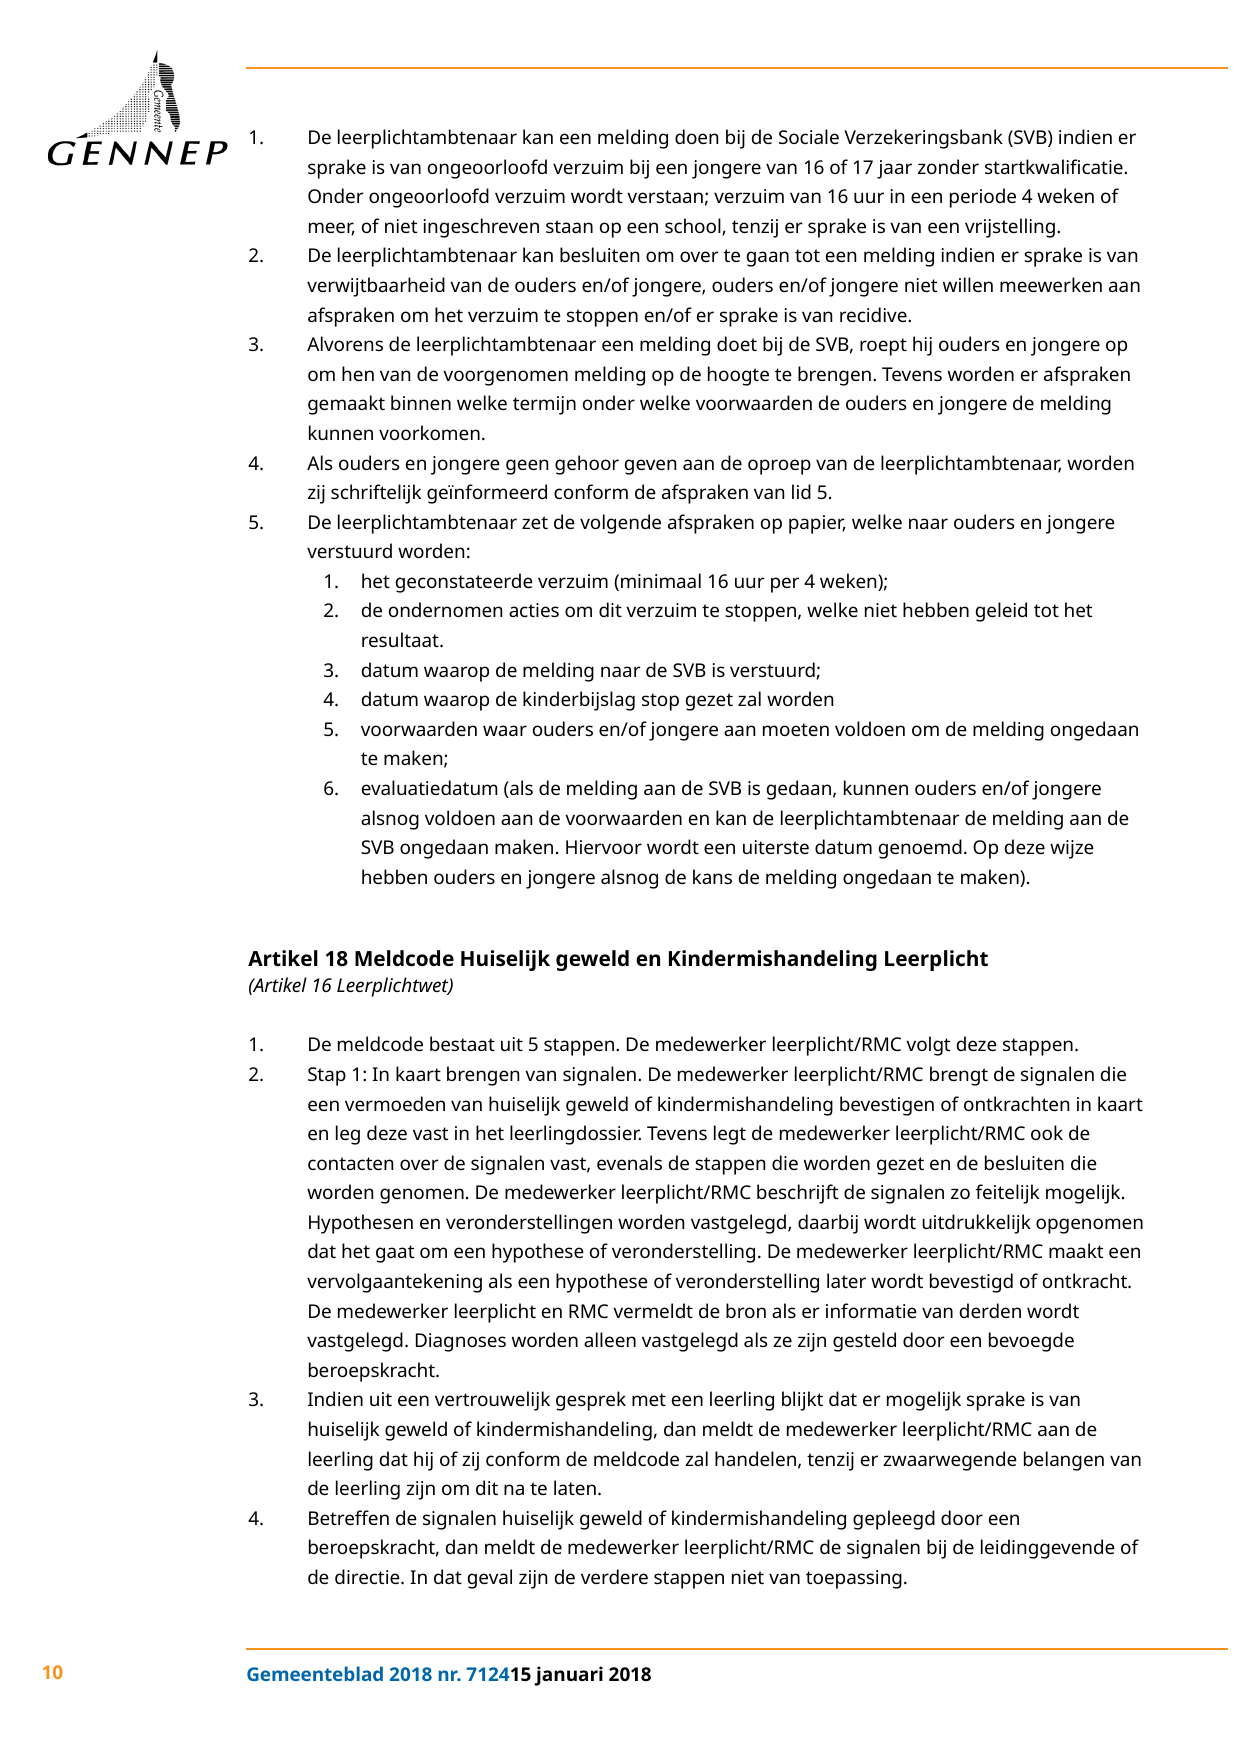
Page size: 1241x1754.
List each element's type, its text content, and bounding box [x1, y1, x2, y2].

list de ondernomen acties om dit verzuim te stoppen, welke niet hebben geleid tot het resultaat. [323, 598, 1152, 653]
list De leerplichtambtenaar zet de volgende afspraken op papier, welke naar ouders en jongere verstuurd worden: [248, 509, 1152, 564]
list Hypothesen en veronderstellingen worden vastgelegd, daarbij wordt uitdrukkelijk opgenomen dat het gaat om een hypothese of veronderstelling. De medewerker leerplicht/RMC maakt een vervolgaantekening als een hypothese of veronderstelling later wordt bevestigd of ontkracht. De medewerker leerplicht en RMC vermeldt de bron als er informatie van derden wordt vastgelegd. Diagnoses worden alleen vastgelegd als ze zijn gesteld door een bevoegde beroepskracht. [248, 1209, 1152, 1383]
list De leerplichtambtenaar kan een melding doen bij de Sociale Verzekeringsbank (SVB) indien er sprake is van ongeoorloofd verzuim bij een jongere van 16 of 17 jaar zonder startkwalificatie. Onder ongeoorloofd verzuim wordt verstaan; verzuim van 16 uur in een periode 4 weken of meer, of niet ingeschreven staan op een school, tenzij er sprake is van een vrijstelling. [248, 124, 1152, 239]
list Indien uit een vertrouwelijk gesprek met een leerling blijkt dat er mogelijk sprake is van huiselijk geweld of kindermishandeling, dan meldt de medewerker leerplicht/RMC aan de leerling dat hij of zij conform de meldcode zal handelen, tenzij er zwaarwegende belangen van de leerling zijn om dit na te laten. [248, 1387, 1152, 1501]
list Betreffen de signalen huiselijk geweld of kindermishandeling gepleegd door een beroepskracht, dan meldt de medewerker leerplicht/RMC de signalen bij de leidinggevende of de directie. In dat geval zijn de verdere stappen niet van toepassing. [248, 1505, 1152, 1590]
list Als ouders en jongere geen gehoor geven aan de oproep van de leerplichtambtenaar, worden zij schriftelijk geïnformeerd conform de afspraken van lid 5. [248, 450, 1152, 505]
list evaluatiedatum (als de melding aan de SVB is gedaan, kunnen ouders en/of jongere alsnog voldoen aan de voorwaarden en kan de leerplichtambtenaar de melding aan de SVB ongedaan maken. Hiervoor wordt een uiterste datum genoemd. Op deze wijze hebben ouders en jongere alsnog de kans de melding ongedaan te maken). [323, 775, 1152, 890]
list datum waarop de kinderbijslag stop gezet zal worden [323, 686, 1152, 712]
list Stap 1: In kaart brengen van signalen. De medewerker leerplicht/RMC brengt de signalen die een vermoeden van huiselijk geweld of kindermishandeling bevestigen of ontkrachten in kaart en leg deze vast in het leerlingdossier. Tevens legt de medewerker leerplicht/RMC ook de contacten over de signalen vast, evenals de stappen die worden gezet en de besluiten die worden genomen. De medewerker leerplicht/RMC beschrijft de signalen zo feitelijk mogelijk. [248, 1061, 1152, 1205]
list De leerplichtambtenaar kan besluiten om over te gaan tot een melding indien er sprake is van verwijtbaarheid van de ouders en/of jongere, ouders en/of jongere niet willen meewerken aan afspraken om het verzuim te stoppen en/of er sprake is van recidive. [248, 243, 1152, 328]
list voorwaarden waar ouders en/of jongere aan moeten voldoen om de melding ongedaan te maken; [323, 716, 1152, 771]
list datum waarop de melding naar de SVB is verstuurd; [323, 657, 1152, 683]
list De meldcode bestaat uit 5 stappen. De medewerker leerplicht/RMC volgt deze stappen. [248, 1032, 1152, 1057]
list het geconstateerde verzuim (minimaal 16 uur per 4 weken); [323, 568, 1152, 594]
list Alvorens de leerplichtambtenaar een melding doet bij de SVB, roept hij ouders en jongere op om hen van de voorgenomen melding op de hoogte te brengen. Tevens worden er afspraken gemaakt binnen welke termijn onder welke voorwaarden de ouders en jongere de melding kunnen voorkomen. [248, 331, 1152, 446]
text (Artikel 16 Leerplichtwet) [248, 972, 1152, 998]
text Artikel 18 Meldcode Huiselijk geweld en Kindermishandeling Leerplicht [248, 944, 1152, 972]
picture [41, 47, 231, 172]
